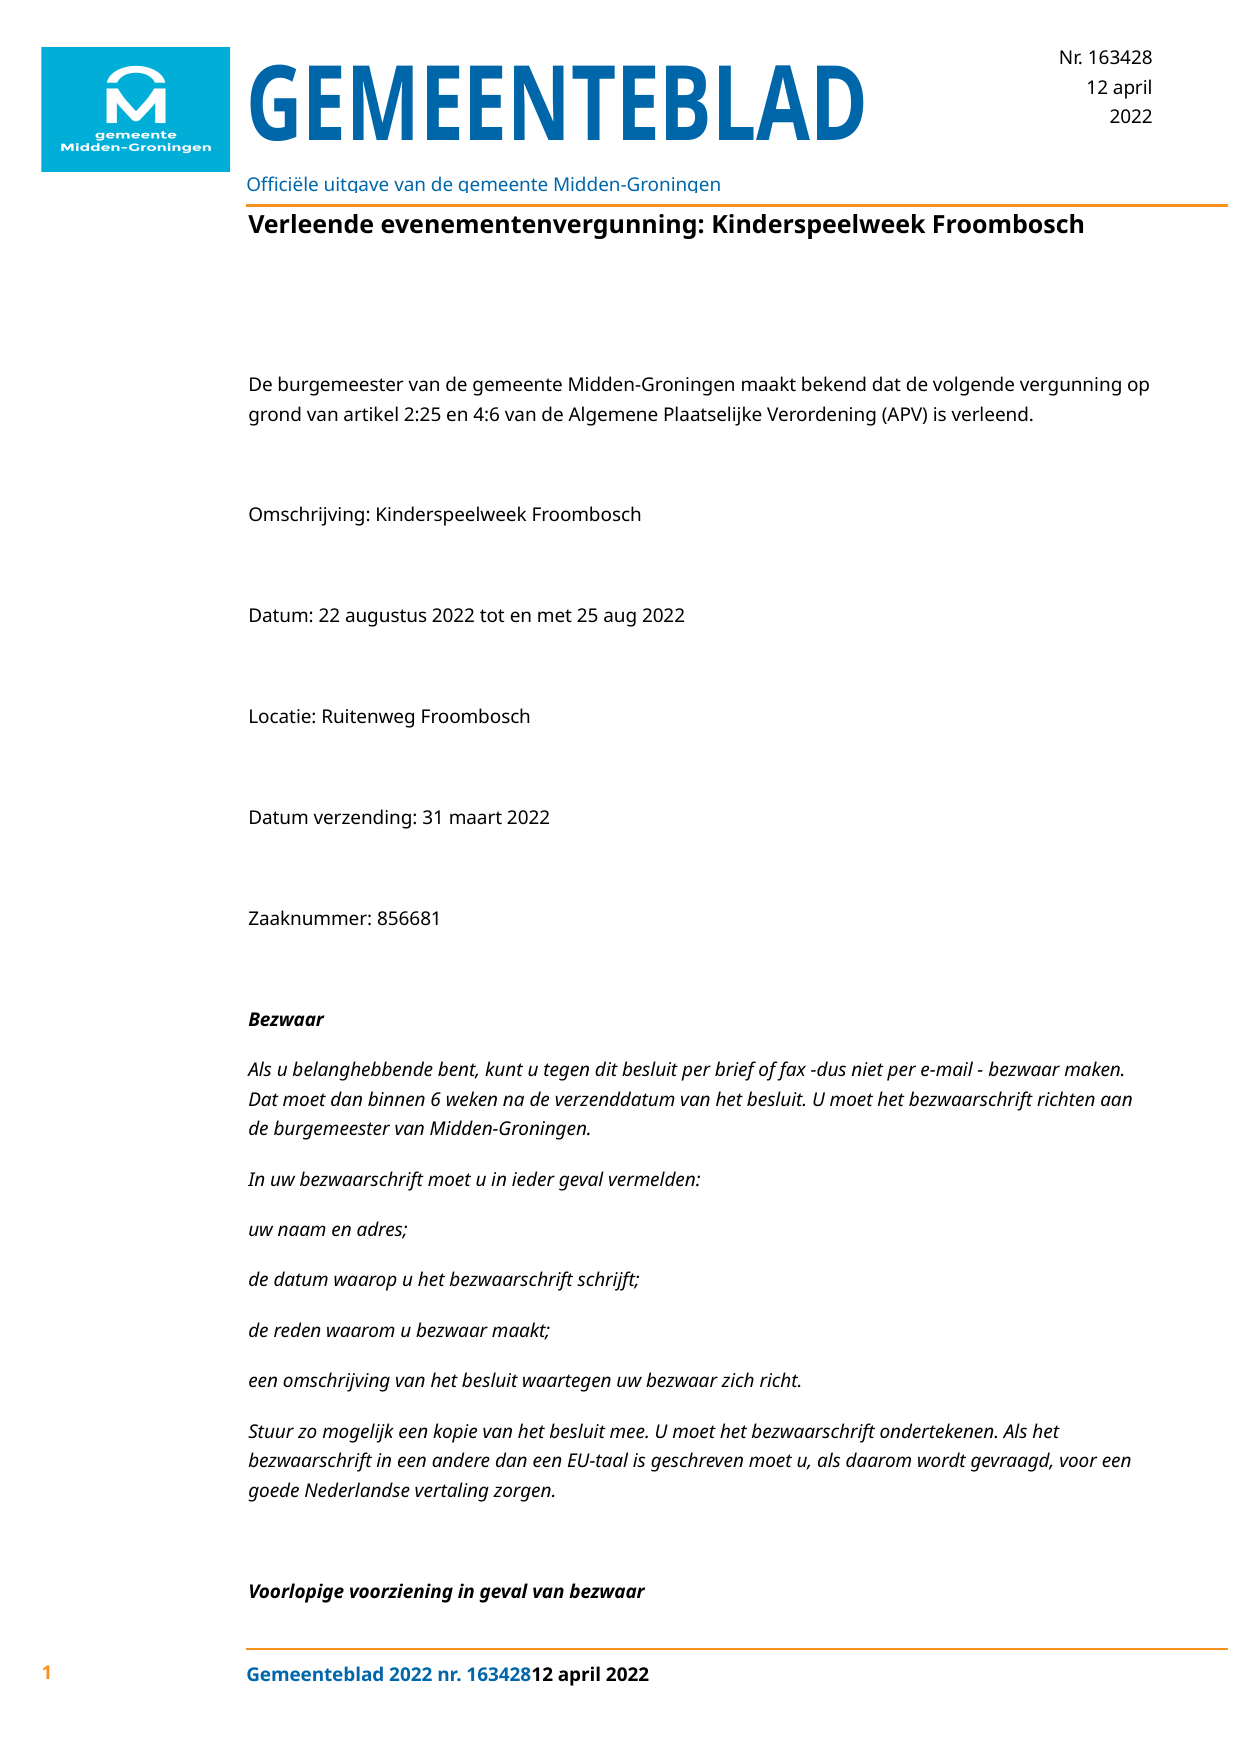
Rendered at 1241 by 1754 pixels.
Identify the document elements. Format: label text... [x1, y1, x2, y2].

text Stuur zo mogelijk een kopie van het besluit mee. U moet het bezwaarschrift ondertekenen. Als het bezwaarschrift in een andere dan een EU-taal is geschreven moet u, als daarom wordt gevraagd, voor een goede Nederlandse vertaling zorgen. [248, 1418, 1152, 1503]
text Verleende evenementenvergunning: Kinderspeelweek Froombosch [248, 207, 1152, 241]
text Zaaknummer: 856681 [248, 905, 1152, 931]
text Datum: 22 augustus 2022 tot en met 25 aug 2022 [248, 602, 1152, 628]
text Voorlopige voorziening in geval van bezwaar [248, 1578, 1152, 1603]
picture [184, 146, 190, 153]
text Als u belanghebbende bent, kunt u tegen dit besluit per brief of fax -dus niet per e-mail - bezwaar maken. Dat moet dan binnen 6 weken na de verzenddatum van het besluit. U moet het bezwaarschrift richten aan de burgemeester van Midden-Groningen. [248, 1056, 1152, 1141]
picture [108, 66, 164, 82]
text In uw bezwaarschrift moet u in ieder geval vermelden: [248, 1166, 1152, 1191]
text de reden waarom u bezwaar maakt; [248, 1317, 1152, 1343]
text uw naam en adres; [248, 1216, 1152, 1242]
text Bezwaar [248, 1006, 1152, 1031]
picture [107, 89, 165, 122]
text Datum verzending: 31 maart 2022 [248, 804, 1152, 830]
text de datum waarop u het bezwaarschrift schrijft; [248, 1267, 1152, 1292]
text De burgemeester van de gemeente Midden-Groningen maakt bekend dat de volgende vergunning op grond van artikel 2:25 en 4:6 van de Algemene Plaatselijke Verordening (APV) is verleend. [248, 371, 1152, 426]
text Omschrijving: Kinderspeelweek Froombosch [248, 502, 1152, 527]
text een omschrijving van het besluit waartegen uw bezwaar zich richt. [248, 1367, 1152, 1393]
text Locatie: Ruitenweg Froombosch [248, 703, 1152, 729]
